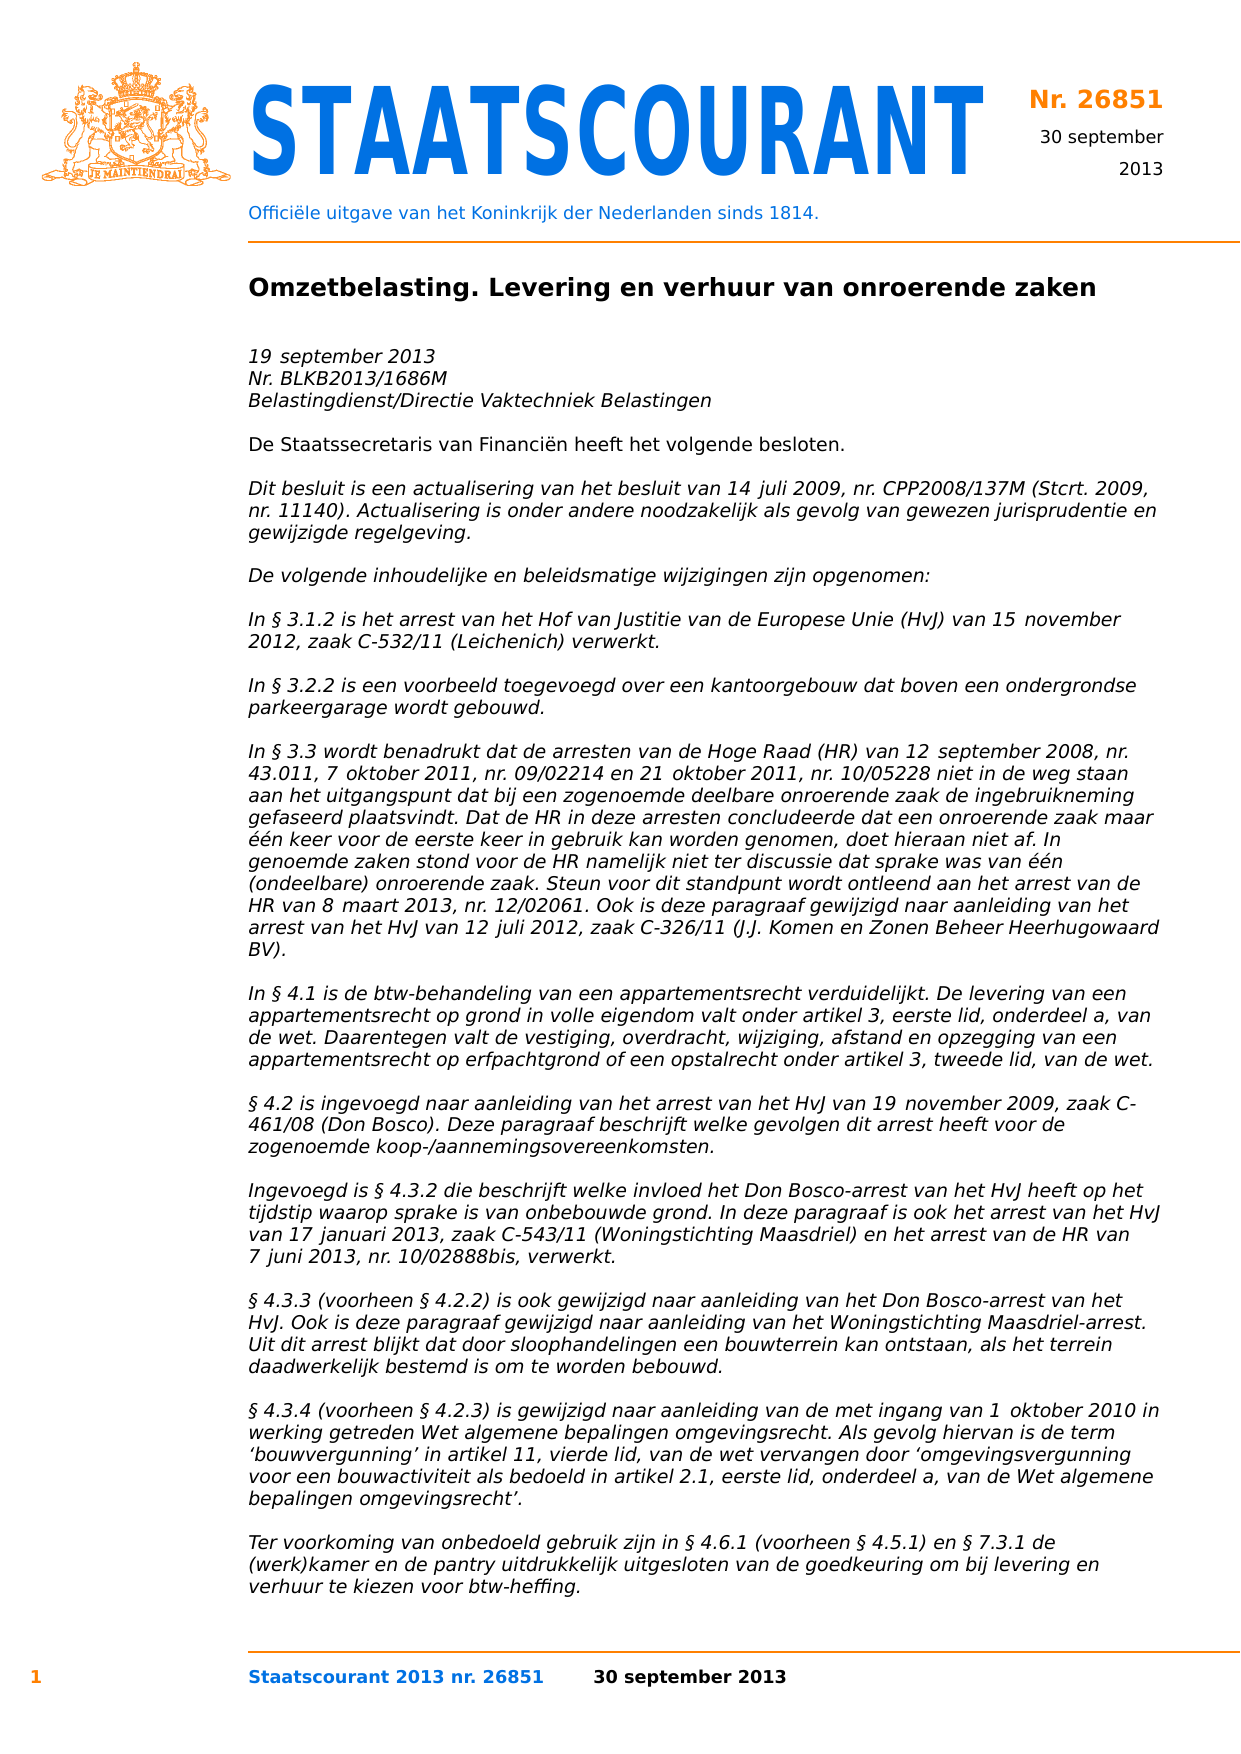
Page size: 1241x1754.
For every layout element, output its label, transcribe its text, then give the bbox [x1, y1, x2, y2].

table_cell 30 september [998, 121, 1240, 153]
text In § 3.3 wordt benadrukt dat de arresten van de Hoge Raad (HR) van 12 september 2008, nr. 43.011, 7 oktober 2011, nr. 09/02214 en 21 oktober 2011, nr. 10/05228 niet in de weg staan aan het uitgangspunt dat bij een zogenoemde deelbare onroerende zaak de ingebruikneming gefaseerd plaatsvindt. Dat de HR in deze arresten concludeerde dat een onroerende zaak maar één keer voor de eerste keer in gebruik kan worden genomen, doet hieraan niet af. In genoemde zaken stond voor de HR namelijk niet ter discussie dat sprake was van één (ondeelbare) onroerende zaak. Steun voor dit standpunt wordt ontleend aan het arrest van de HR van 8 maart 2013, nr. 12/02061. Ook is deze paragraaf gewijzigd naar aanleiding van het arrest van het HvJ van 12 juli 2012, zaak C-326/11 (J.J. Komen en Zonen Beheer Heerhugowaard BV). [248, 741, 1163, 961]
text Ingevoegd is § 4.3.2 die beschrijft welke invloed het Don Bosco-arrest van het HvJ heeft op het tijdstip waarop sprake is van onbebouwde grond. In deze paragraaf is ook het arrest van het HvJ van 17 januari 2013, zaak C-543/11 (Woningstichting Maasdriel) en het arrest van de HR van 7 juni 2013, nr. 10/02888bis, verwerkt. [248, 1180, 1163, 1268]
table_header Nr. 26851 [998, 62, 1240, 121]
text Belastingdienst/Directie Vaktechniek Belastingen [248, 390, 1163, 412]
text In § 3.1.2 is het arrest van het Hof van Justitie van de Europese Unie (HvJ) van 15 november 2012, zaak C-532/11 (Leichenich) verwerkt. [248, 609, 1163, 653]
text § 4.2 is ingevoegd naar aanleiding van het arrest van het HvJ van 19 november 2009, zaak C-461/08 (Don Bosco). Deze paragraaf beschrijft welke gevolgen dit arrest heeft voor de zogenoemde koop-/aannemingsovereenkomsten. [248, 1092, 1163, 1158]
text Ter voorkoming van onbedoeld gebruik zijn in § 4.6.1 (voorheen § 4.5.1) en § 7.3.1 de (werk)kamer en de pantry uitdrukkelijk uitgesloten van de goedkeuring om bij levering en verhuur te kiezen voor btw-heffing. [248, 1532, 1163, 1597]
picture [41, 62, 231, 186]
text In § 4.1 is de btw-behandeling van een appartementsrecht verduidelijkt. De levering van een appartementsrecht op grond in volle eigendom valt onder artikel 3, eerste lid, onderdeel a, van de wet. Daarentegen valt de vestiging, overdracht, wijziging, afstand en opzegging van een appartementsrecht op erfpachtgrond of een opstalrecht onder artikel 3, tweede lid, van de wet. [248, 983, 1163, 1071]
text § 4.3.3 (voorheen § 4.2.2) is ook gewijzigd naar aanleiding van het Don Bosco-arrest van het HvJ. Ook is deze paragraaf gewijzigd naar aanleiding van het Woningstichting Maasdriel-arrest. Uit dit arrest blijkt dat door sloophandelingen een bouwterrein kan ontstaan, als het terrein daadwerkelijk bestemd is om te worden bebouwd. [248, 1290, 1163, 1378]
table_cell Officiële uitgave van het Koninkrijk der Nederlanden sinds 1814. [248, 203, 1240, 241]
text De Staatssecretaris van Financiën heeft het volgende besloten. [248, 434, 1163, 456]
text In § 3.2.2 is een voorbeeld toegevoegd over een kantoorgebouw dat boven een ondergrondse parkeergarage wordt gebouwd. [248, 675, 1163, 719]
table_cell 2013 [998, 153, 1240, 203]
text § 4.3.4 (voorheen § 4.2.3) is gewijzigd naar aanleiding van de met ingang van 1 oktober 2010 in werking getreden Wet algemene bepalingen omgevingsrecht. Als gevolg hiervan is de term ‘bouwvergunning’ in artikel 11, vierde lid, van de wet vervangen door ‘omgevingsvergunning voor een bouwactiviteit als bedoeld in artikel 2.1, eerste lid, onderdeel a, van de Wet algemene bepalingen omgevingsrecht’. [248, 1400, 1163, 1510]
text Dit besluit is een actualisering van het besluit van 14 juli 2009, nr. CPP2008/137M (Stcrt. 2009, nr. 11140). Actualisering is onder andere noodzakelijk als gevolg van gewezen jurisprudentie en gewijzigde regelgeving. [248, 478, 1163, 543]
text 19 september 2013 [248, 346, 1163, 368]
table_header STAATSCOURANT [248, 62, 998, 203]
subtitle Omzetbelasting. Levering en verhuur van onroerende zaken [248, 273, 1163, 302]
text De volgende inhoudelijke en beleidsmatige wijzigingen zijn opgenomen: [248, 565, 1163, 587]
table_header [25, 62, 248, 241]
text Nr. BLKB2013/1686M [248, 368, 1163, 390]
